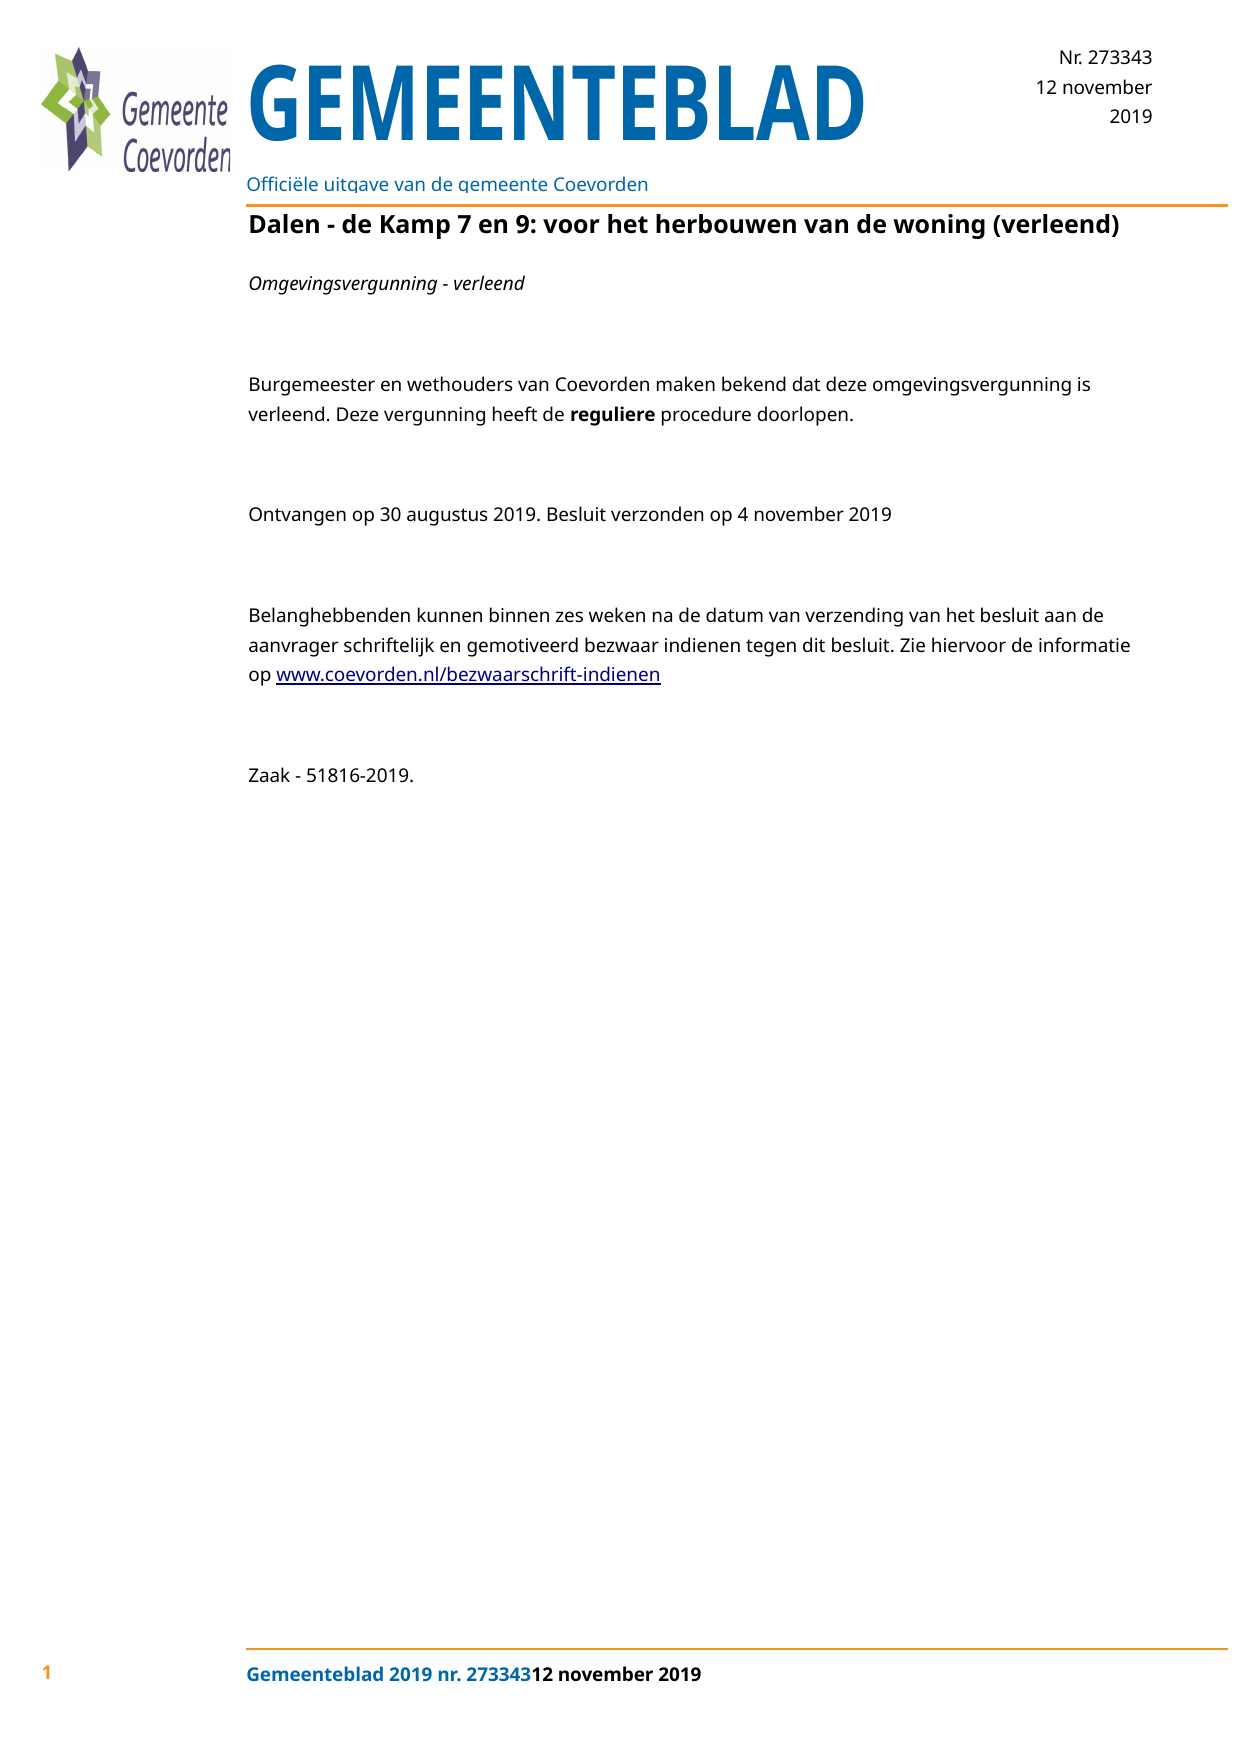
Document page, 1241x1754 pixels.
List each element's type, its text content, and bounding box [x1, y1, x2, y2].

picture [41, 47, 231, 172]
text Burgemeester en wethouders van Coevorden maken bekend dat deze omgevingsvergunning is verleend. Deze vergunning heeft de reguliere procedure doorlopen. [248, 371, 1152, 426]
text Belanghebbenden kunnen binnen zes weken na de datum van verzending van het besluit aan de aanvrager schriftelijk en gemotiveerd bezwaar indienen tegen dit besluit. Zie hiervoor de informatie op www.coevorden.nl/bezwaarschrift-indienen [248, 602, 1152, 687]
text Ontvangen op 30 augustus 2019. Besluit verzonden op 4 november 2019 [248, 502, 1152, 527]
text Zaak - 51816-2019. [248, 762, 1152, 788]
text Omgevingsvergunning - verleend [248, 270, 1152, 296]
text Dalen - de Kamp 7 en 9: voor het herbouwen van de woning (verleend) [248, 207, 1152, 241]
